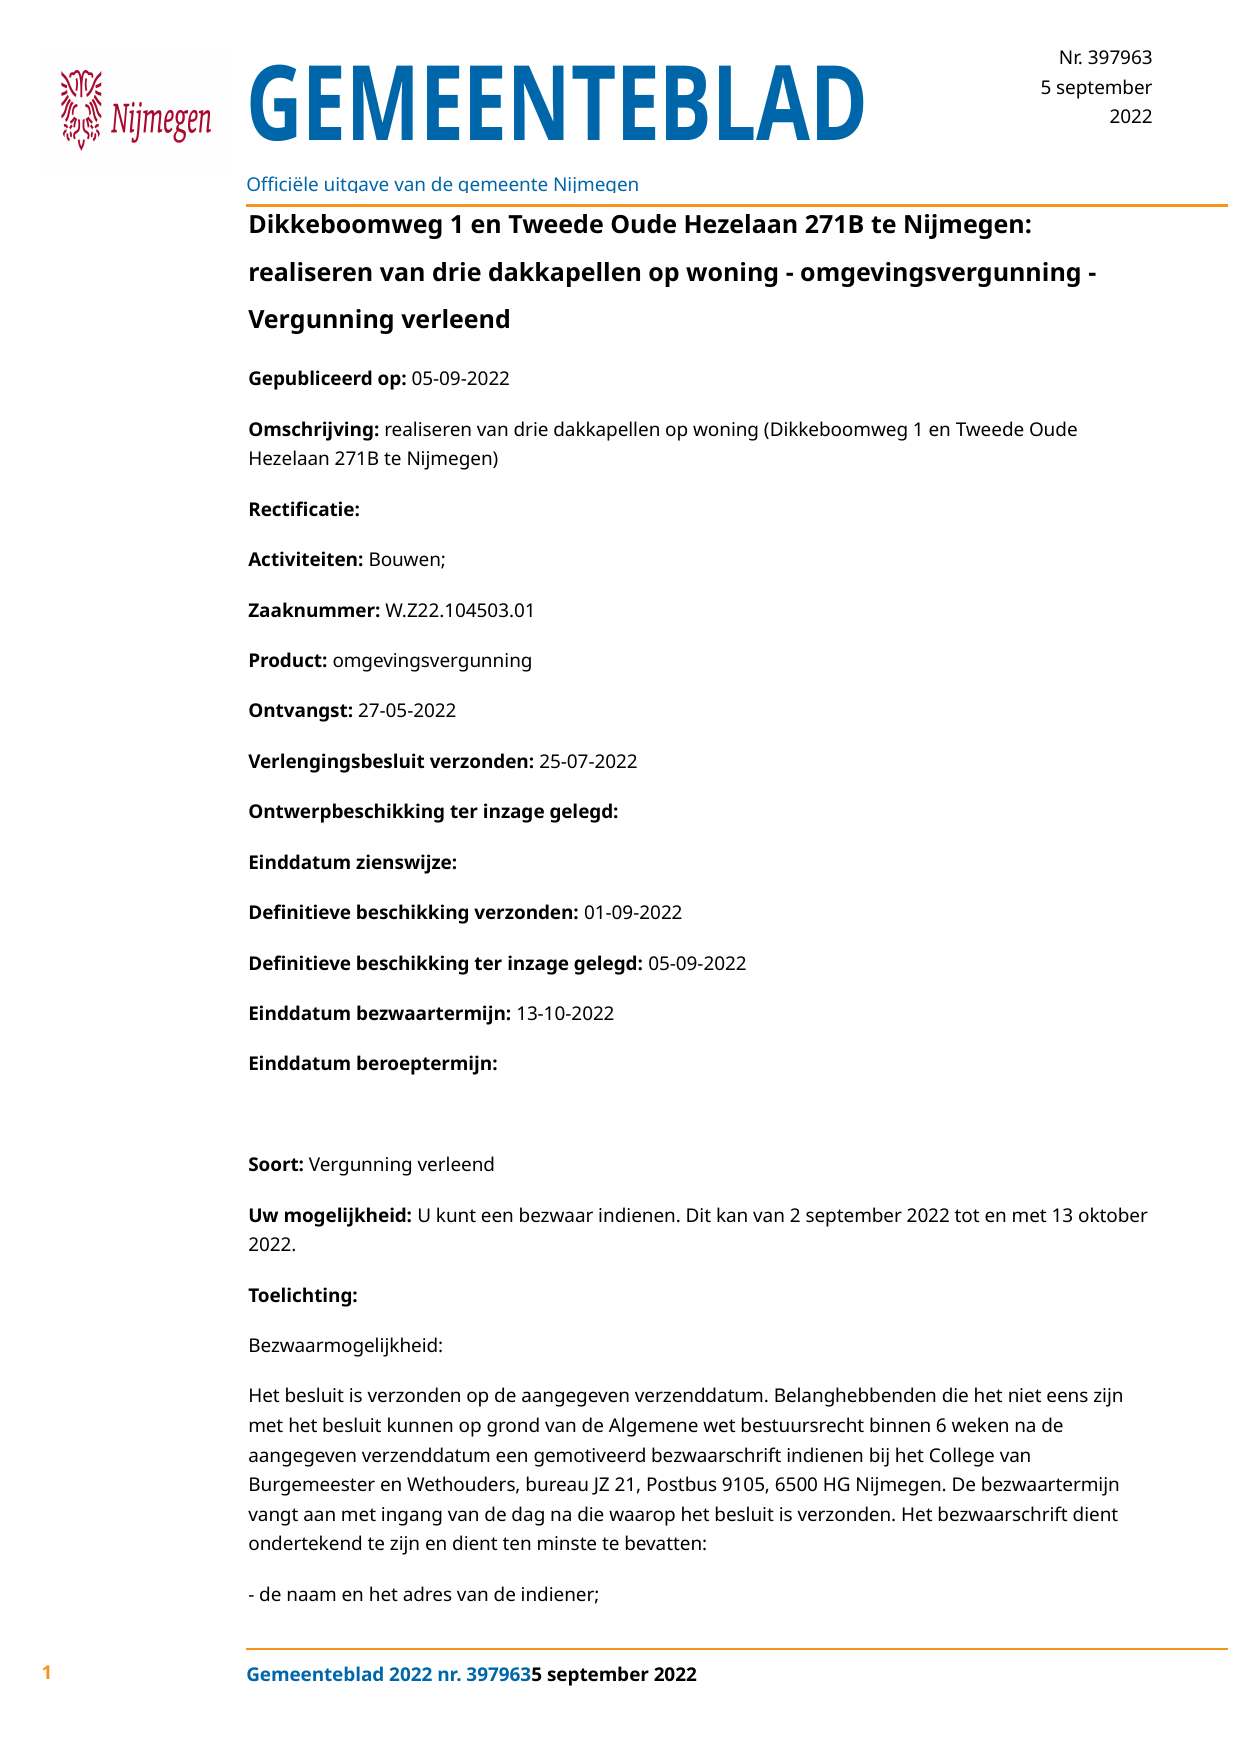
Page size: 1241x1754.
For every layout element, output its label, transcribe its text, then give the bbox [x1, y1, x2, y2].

picture [41, 47, 231, 172]
text Soort: Vergunning verleend [248, 1151, 1152, 1177]
text Einddatum beroeptermijn: [248, 1051, 1152, 1076]
text Rectificatie: [248, 496, 1152, 522]
text Einddatum bezwaartermijn: 13-10-2022 [248, 1000, 1152, 1026]
text Het besluit is verzonden op de aangegeven verzenddatum. Belanghebbenden die het niet eens zijn met het besluit kunnen op grond van de Algemene wet bestuursrecht binnen 6 weken na de aangegeven verzenddatum een gemotiveerd bezwaarschrift indienen bij het College van Burgemeester en Wethouders, bureau JZ 21, Postbus 9105, 6500 HG Nijmegen. De bezwaartermijn vangt aan met ingang van de dag na die waarop het besluit is verzonden. Het bezwaarschrift dient ondertekend te zijn en dient ten minste te bevatten: [248, 1383, 1152, 1556]
text Product: omgevingsvergunning [248, 647, 1152, 673]
text Ontvangst: 27-05-2022 [248, 698, 1152, 723]
text Activiteiten: Bouwen; [248, 546, 1152, 572]
text Zaaknummer: W.Z22.104503.01 [248, 597, 1152, 622]
text Definitieve beschikking verzonden: 01-09-2022 [248, 899, 1152, 925]
text Definitieve beschikking ter inzage gelegd: 05-09-2022 [248, 950, 1152, 975]
text Gepubliceerd op: 05-09-2022 [248, 366, 1152, 391]
text Dikkeboomweg 1 en Tweede Oude Hezelaan 271B te Nijmegen: realiseren van drie dakkapellen op woning - omgevingsvergunning - Vergunning verleend [248, 207, 1152, 336]
text Uw mogelijkheid: U kunt een bezwaar indienen. Dit kan van 2 september 2022 tot en met 13 oktober 2022. [248, 1202, 1152, 1257]
text Omschrijving: realiseren van drie dakkapellen op woning (Dikkeboomweg 1 en Tweede Oude Hezelaan 271B te Nijmegen) [248, 416, 1152, 471]
text - de naam en het adres van de indiener; [248, 1581, 1152, 1607]
text Ontwerpbeschikking ter inzage gelegd: [248, 798, 1152, 824]
text Toelichting: [248, 1282, 1152, 1307]
text Bezwaarmogelijkheid: [248, 1332, 1152, 1358]
text Einddatum zienswijze: [248, 849, 1152, 874]
text Verlengingsbesluit verzonden: 25-07-2022 [248, 748, 1152, 774]
